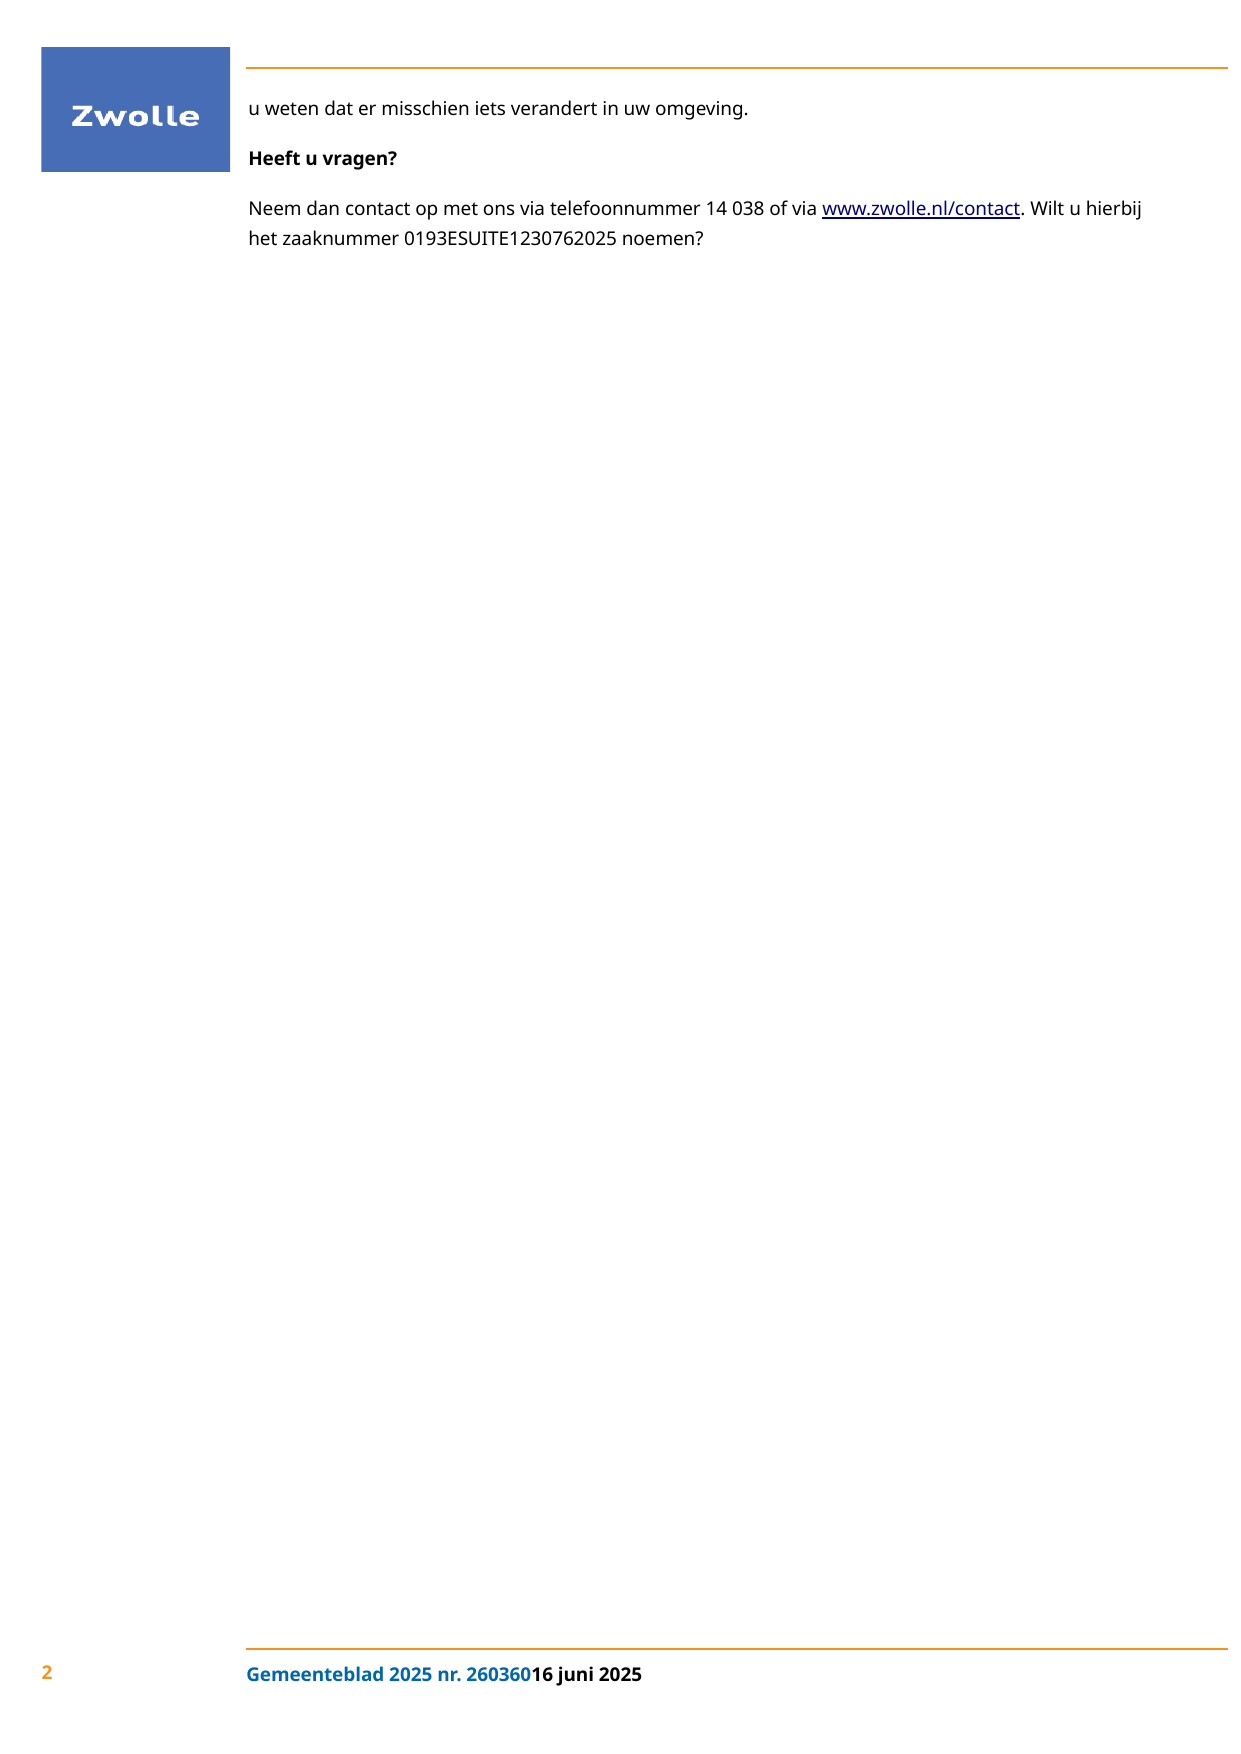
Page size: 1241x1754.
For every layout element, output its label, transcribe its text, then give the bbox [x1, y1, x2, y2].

text u weten dat er misschien iets verandert in uw omgeving. [248, 95, 1152, 121]
picture [41, 47, 231, 172]
text Heeft u vragen? [248, 145, 1152, 171]
text Neem dan contact op met ons via telefoonnummer 14 038 of via www.zwolle.nl/contact. Wilt u hierbij het zaaknummer 0193ESUITE1230762025 noemen? [248, 196, 1152, 251]
